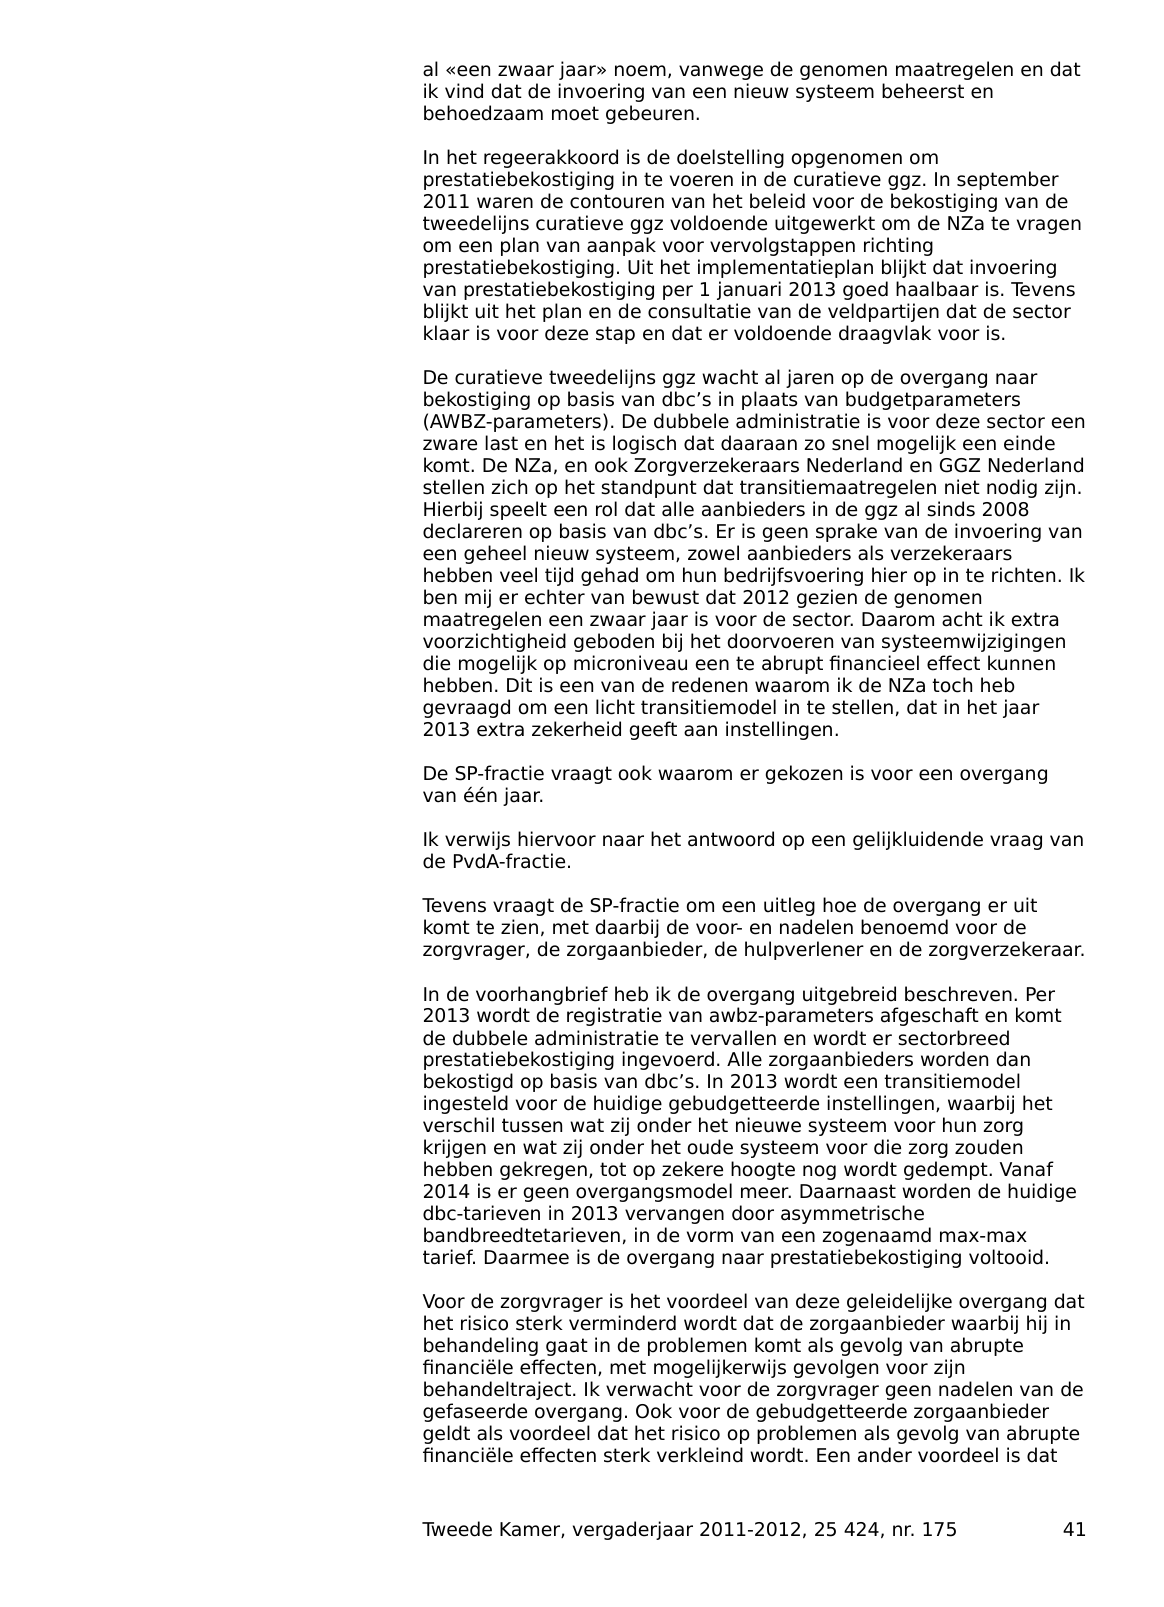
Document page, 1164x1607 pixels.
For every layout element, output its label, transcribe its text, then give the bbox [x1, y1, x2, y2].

text In de voorhangbrief heb ik de overgang uitgebreid beschreven. Per 2013 wordt de registratie van awbz-parameters afgeschaft en komt de dubbele administratie te vervallen en wordt er sectorbreed prestatiebekostiging ingevoerd. Alle zorgaanbieders worden dan bekostigd op basis van dbc’s. In 2013 wordt een transitiemodel ingesteld voor de huidige gebudgetteerde instellingen, waarbij het verschil tussen wat zij onder het nieuwe systeem voor hun zorg krijgen en wat zij onder het oude systeem voor die zorg zouden hebben gekregen, tot op zekere hoogte nog wordt gedempt. Vanaf 2014 is er geen overgangsmodel meer. Daarnaast worden de huidige dbc-tarieven in 2013 vervangen door asymmetrische bandbreedtetarieven, in de vorm van een zogenaamd max-max tarief. Daarmee is de overgang naar prestatiebekostiging voltooid. [422, 983, 1087, 1269]
text In het regeerakkoord is de doelstelling opgenomen om prestatiebekostiging in te voeren in de curatieve ggz. In september 2011 waren de contouren van het beleid voor de bekostiging van de tweedelijns curatieve ggz voldoende uitgewerkt om de NZa te vragen om een plan van aanpak voor vervolgstappen richting prestatiebekostiging. Uit het implementatieplan blijkt dat invoering van prestatiebekostiging per 1 januari 2013 goed haalbaar is. Tevens blijkt uit het plan en de consultatie van de veldpartijen dat de sector klaar is voor deze stap en dat er voldoende draagvlak voor is. [422, 147, 1087, 345]
text Ik verwijs hiervoor naar het antwoord op een gelijkluidende vraag van de PvdA-fractie. [422, 829, 1087, 873]
text Voor de zorgvrager is het voordeel van deze geleidelijke overgang dat het risico sterk verminderd wordt dat de zorgaanbieder waarbij hij in behandeling gaat in de problemen komt als gevolg van abrupte financiële effecten, met mogelijkerwijs gevolgen voor zijn behandeltraject. Ik verwacht voor de zorgvrager geen nadelen van de gefaseerde overgang. Ook voor de gebudgetteerde zorgaanbieder geldt als voordeel dat het risico op problemen als gevolg van abrupte financiële effecten sterk verkleind wordt. Een ander voordeel is dat [422, 1291, 1087, 1467]
text De SP-fractie vraagt ook waarom er gekozen is voor een overgang van één jaar. [422, 763, 1087, 807]
text al «een zwaar jaar» noem, vanwege de genomen maatregelen en dat ik vind dat de invoering van een nieuw systeem beheerst en behoedzaam moet gebeuren. [422, 59, 1087, 125]
text De curatieve tweedelijns ggz wacht al jaren op de overgang naar bekostiging op basis van dbc’s in plaats van budgetparameters (AWBZ-parameters). De dubbele administratie is voor deze sector een zware last en het is logisch dat daaraan zo snel mogelijk een einde komt. De NZa, en ook Zorgverzekeraars Nederland en GGZ Nederland stellen zich op het standpunt dat transitiemaatregelen niet nodig zijn. Hierbij speelt een rol dat alle aanbieders in de ggz al sinds 2008 declareren op basis van dbc’s. Er is geen sprake van de invoering van een geheel nieuw systeem, zowel aanbieders als verzekeraars hebben veel tijd gehad om hun bedrijfsvoering hier op in te richten. Ik ben mij er echter van bewust dat 2012 gezien de genomen maatregelen een zwaar jaar is voor de sector. Daarom acht ik extra voorzichtigheid geboden bij het doorvoeren van systeemwijzigingen die mogelijk op microniveau een te abrupt financieel effect kunnen hebben. Dit is een van de redenen waarom ik de NZa toch heb gevraagd om een licht transitiemodel in te stellen, dat in het jaar 2013 extra zekerheid geeft aan instellingen. [422, 367, 1087, 741]
text Tevens vraagt de SP-fractie om een uitleg hoe de overgang er uit komt te zien, met daarbij de voor- en nadelen benoemd voor de zorgvrager, de zorgaanbieder, de hulpverlener en de zorgverzekeraar. [422, 895, 1087, 961]
